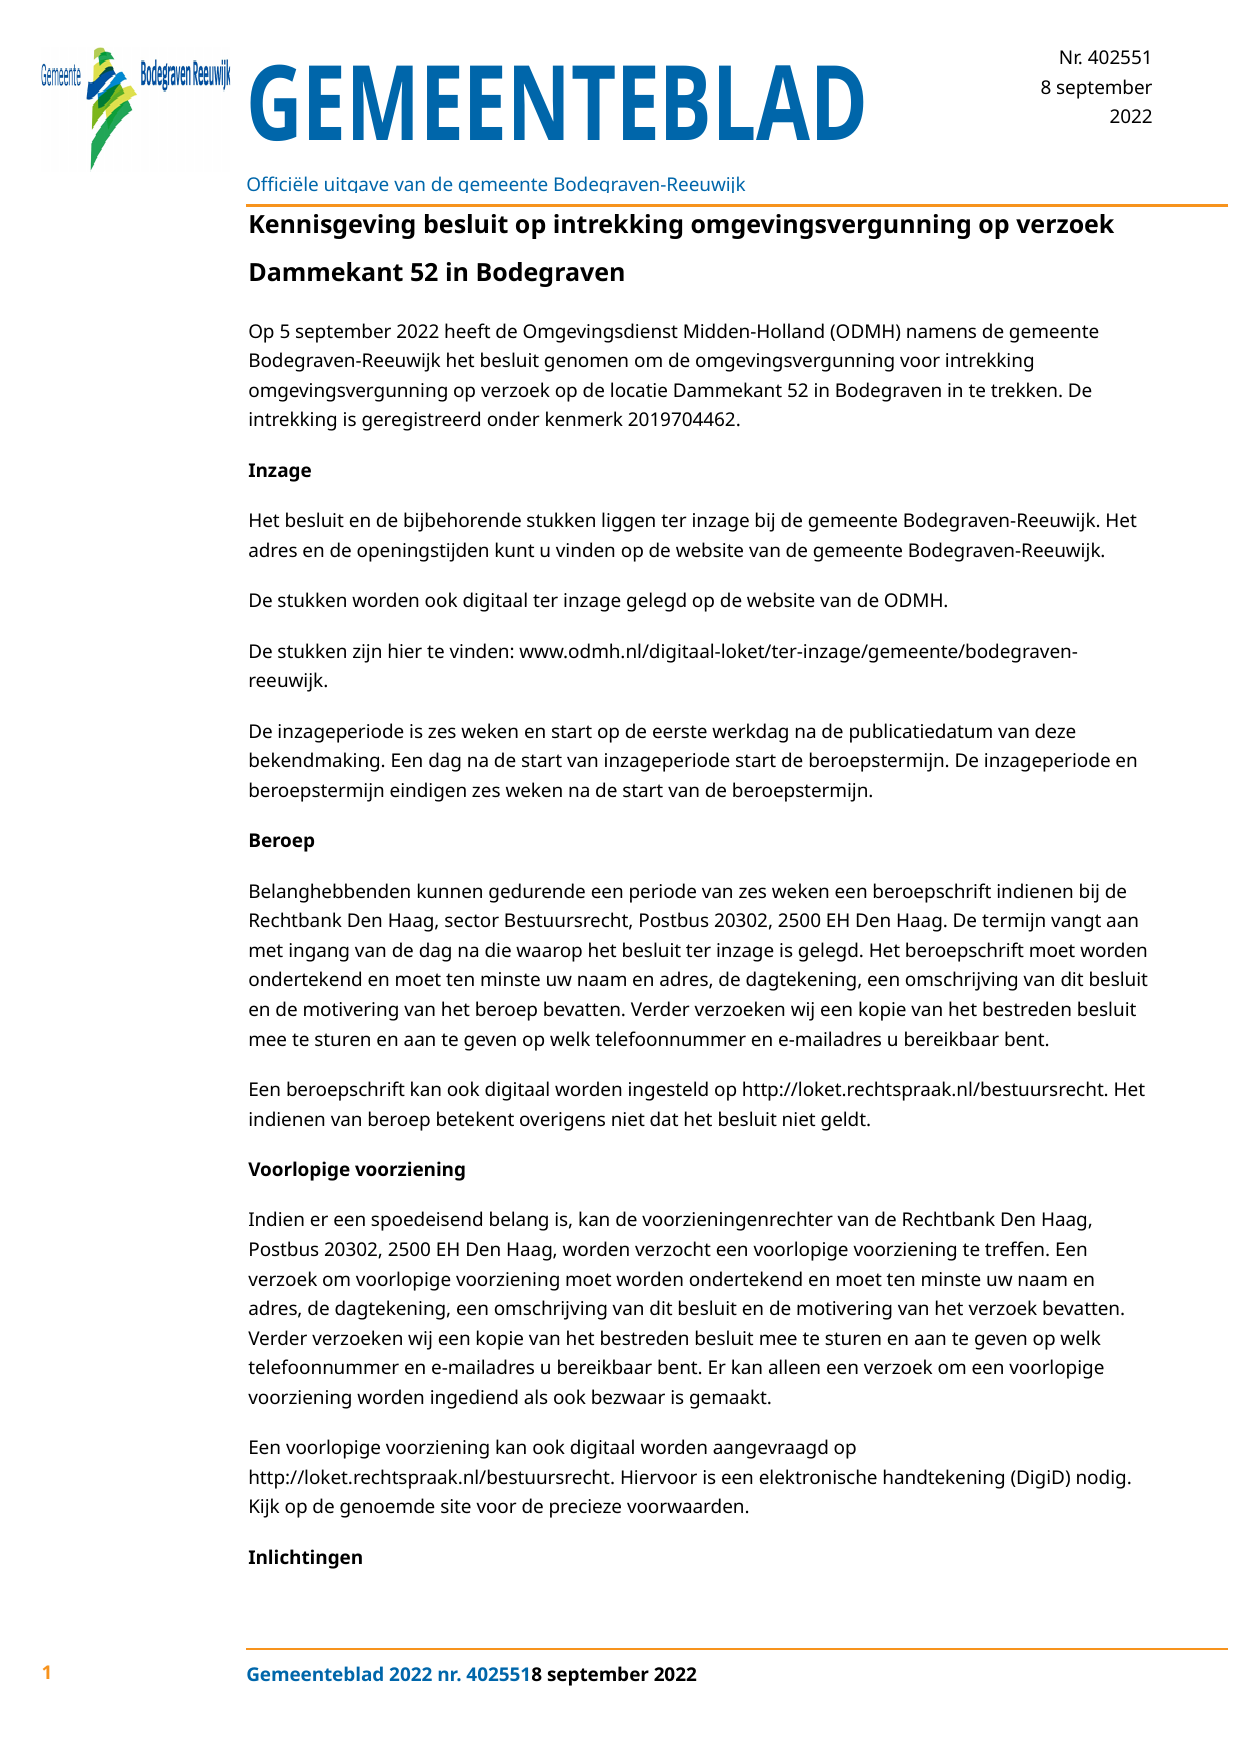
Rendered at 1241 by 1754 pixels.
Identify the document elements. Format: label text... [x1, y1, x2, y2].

picture [41, 47, 231, 172]
text De stukken worden ook digitaal ter inzage gelegd op de website van de ODMH. [248, 587, 1152, 613]
text Een voorlopige voorziening kan ook digitaal worden aangevraagd op http://loket.rechtspraak.nl/bestuursrecht. Hiervoor is een elektronische handtekening (DigiD) nodig. Kijk op de genoemde site voor de precieze voorwaarden. [248, 1434, 1152, 1519]
text Indien er een spoedeisend belang is, kan de voorzieningenrechter van de Rechtbank Den Haag, Postbus 20302, 2500 EH Den Haag, worden verzocht een voorlopige voorziening te treffen. Een verzoek om voorlopige voorziening moet worden ondertekend en moet ten minste uw naam en adres, de dagtekening, een omschrijving van dit besluit en de motivering van het verzoek bevatten. Verder verzoeken wij een kopie van het bestreden besluit mee te sturen en aan te geven op welk telefoonnummer en e-mailadres u bereikbaar bent. Er kan alleen een verzoek om een voorlopige voorziening worden ingediend als ook bezwaar is gemaakt. [248, 1207, 1152, 1410]
text Op 5 september 2022 heeft de Omgevingsdienst Midden-Holland (ODMH) namens de gemeente Bodegraven-Reeuwijk het besluit genomen om de omgevingsvergunning voor intrekking omgevingsvergunning op verzoek op de locatie Dammekant 52 in Bodegraven in te trekken. De intrekking is geregistreerd onder kenmerk 2019704462. [248, 318, 1152, 432]
text Voorlopige voorziening [248, 1156, 1152, 1182]
text De stukken zijn hier te vinden: www.odmh.nl/digitaal-loket/ter-inzage/gemeente/bodegraven-reeuwijk. [248, 638, 1152, 693]
text Belanghebbenden kunnen gedurende een periode van zes weken een beroepschrift indienen bij de Rechtbank Den Haag, sector Bestuursrecht, Postbus 20302, 2500 EH Den Haag. De termijn vangt aan met ingang van de dag na die waarop het besluit ter inzage is gelegd. Het beroepschrift moet worden ondertekend en moet ten minste uw naam en adres, de dagtekening, een omschrijving van dit besluit en de motivering van het beroep bevatten. Verder verzoeken wij een kopie van het bestreden besluit mee te sturen en aan te geven op welk telefoonnummer en e-mailadres u bereikbaar bent. [248, 878, 1152, 1052]
text Het besluit en de bijbehorende stukken liggen ter inzage bij de gemeente Bodegraven-Reeuwijk. Het adres en de openingstijden kunt u vinden op de website van de gemeente Bodegraven-Reeuwijk. [248, 507, 1152, 563]
text Inlichtingen [248, 1544, 1152, 1570]
text Inzage [248, 457, 1152, 483]
text Kennisgeving besluit op intrekking omgevingsvergunning op verzoek Dammekant 52 in Bodegraven [248, 207, 1152, 288]
text De inzageperiode is zes weken en start op de eerste werkdag na de publicatiedatum van deze bekendmaking. Een dag na de start van inzageperiode start de beroepstermijn. De inzageperiode en beroepstermijn eindigen zes weken na de start van de beroepstermijn. [248, 718, 1152, 803]
text Een beroepschrift kan ook digitaal worden ingesteld op http://loket.rechtspraak.nl/bestuursrecht. Het indienen van beroep betekent overigens niet dat het besluit niet geldt. [248, 1076, 1152, 1132]
text Beroep [248, 827, 1152, 853]
